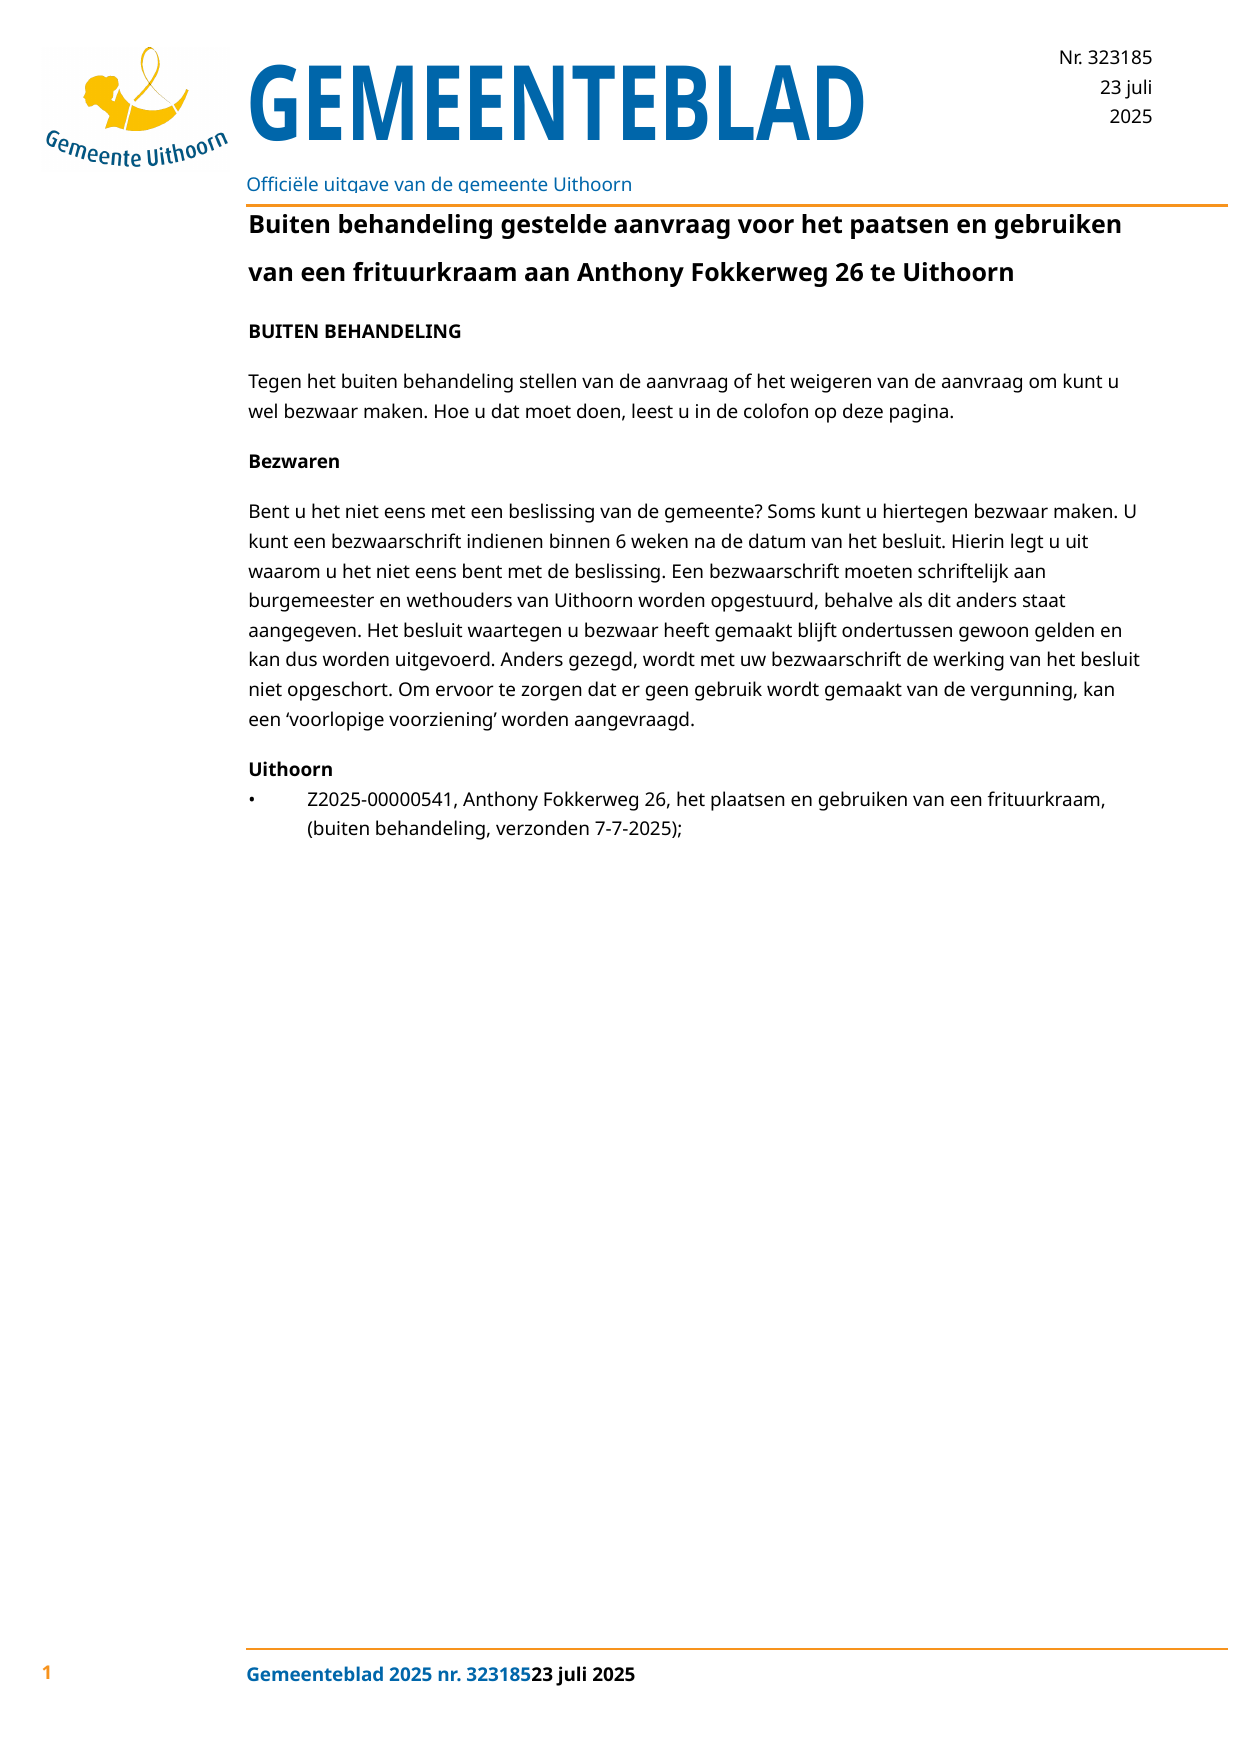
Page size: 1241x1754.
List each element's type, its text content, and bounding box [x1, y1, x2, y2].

picture [41, 47, 231, 172]
text Bent u het niet eens met een beslissing van de gemeente? Soms kunt u hiertegen bezwaar maken. U kunt een bezwaarschrift indienen binnen 6 weken na de datum van het besluit. Hierin legt u uit waarom u het niet eens bent met de beslissing. Een bezwaarschrift moeten schriftelijk aan burgemeester en wethouders van Uithoorn worden opgestuurd, behalve als dit anders staat aangegeven. Het besluit waartegen u bezwaar heeft gemaakt blijft ondertussen gewoon gelden en kan dus worden uitgevoerd. Anders gezegd, wordt met uw bezwaarschrift de werking van het besluit niet opgeschort. Om ervoor te zorgen dat er geen gebruik wordt gemaakt van de vergunning, kan een ‘voorlopige voorziening’ worden aangevraagd. [248, 499, 1152, 732]
text Bezwaren [248, 448, 1152, 474]
text Tegen het buiten behandeling stellen van de aanvraag of het weigeren van de aanvraag om kunt u wel bezwaar maken. Hoe u dat moet doen, leest u in de colofon op deze pagina. [248, 368, 1152, 424]
text BUITEN BEHANDELING [248, 318, 1152, 344]
list Z2025-00000541, Anthony Fokkerweg 26, het plaatsen en gebruiken van een frituurkraam, (buiten behandeling, verzonden 7-7-2025); [248, 786, 1152, 841]
text Buiten behandeling gestelde aanvraag voor het paatsen en gebruiken van een frituurkraam aan Anthony Fokkerweg 26 te Uithoorn [248, 207, 1152, 288]
text Uithoorn [248, 756, 1152, 782]
